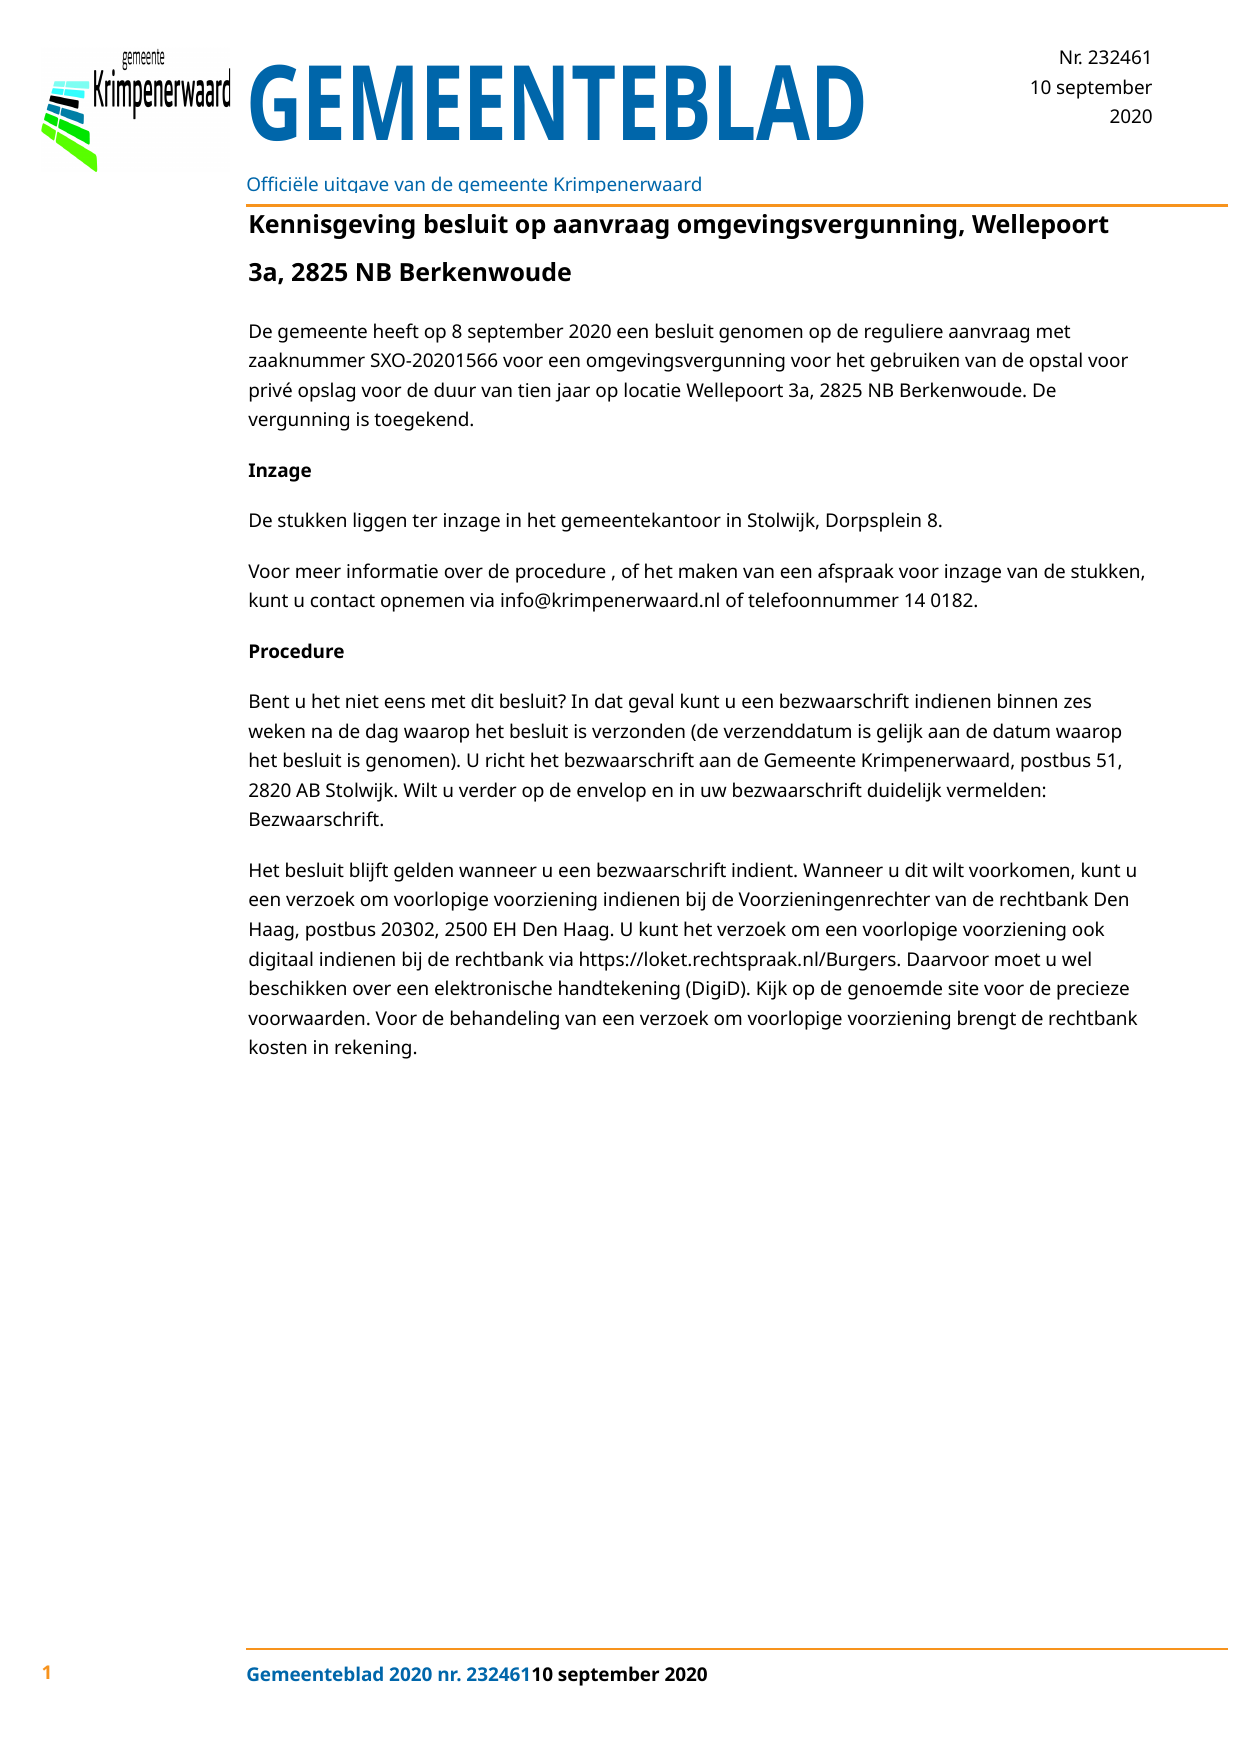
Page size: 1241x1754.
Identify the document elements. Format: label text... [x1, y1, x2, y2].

text Voor meer informatie over de procedure , of het maken van een afspraak voor inzage van de stukken, kunt u contact opnemen via info@krimpenerwaard.nl of telefoonnummer 14 0182. [248, 558, 1152, 613]
text De gemeente heeft op 8 september 2020 een besluit genomen op de reguliere aanvraag met zaaknummer SXO-20201566 voor een omgevingsvergunning voor het gebruiken van de opstal voor privé opslag voor de duur van tien jaar op locatie Wellepoort 3a, 2825 NB Berkenwoude. De vergunning is toegekend. [248, 318, 1152, 432]
text Procedure [248, 638, 1152, 664]
text Kennisgeving besluit op aanvraag omgevingsvergunning, Wellepoort 3a, 2825 NB Berkenwoude [248, 207, 1152, 288]
text Inzage [248, 457, 1152, 483]
text De stukken liggen ter inzage in het gemeentekantoor in Stolwijk, Dorpsplein 8. [248, 507, 1152, 533]
text Het besluit blijft gelden wanneer u een bezwaarschrift indient. Wanneer u dit wilt voorkomen, kunt u een verzoek om voorlopige voorziening indienen bij de Voorzieningenrechter van de rechtbank Den Haag, postbus 20302, 2500 EH Den Haag. U kunt het verzoek om een voorlopige voorziening ook digitaal indienen bij de rechtbank via https://loket.rechtspraak.nl/Burgers. Daarvoor moet u wel beschikken over een elektronische handtekening (DigiD). Kijk op de genoemde site voor de precieze voorwaarden. Voor de behandeling van een verzoek om voorlopige voorziening brengt de rechtbank kosten in rekening. [248, 857, 1152, 1060]
text Bent u het niet eens met dit besluit? In dat geval kunt u een bezwaarschrift indienen binnen zes weken na de dag waarop het besluit is verzonden (de verzenddatum is gelijk aan de datum waarop het besluit is genomen). U richt het bezwaarschrift aan de Gemeente Krimpenerwaard, postbus 51, 2820 AB Stolwijk. Wilt u verder op de envelop en in uw bezwaarschrift duidelijk vermelden: Bezwaarschrift. [248, 688, 1152, 832]
picture [41, 47, 231, 172]
